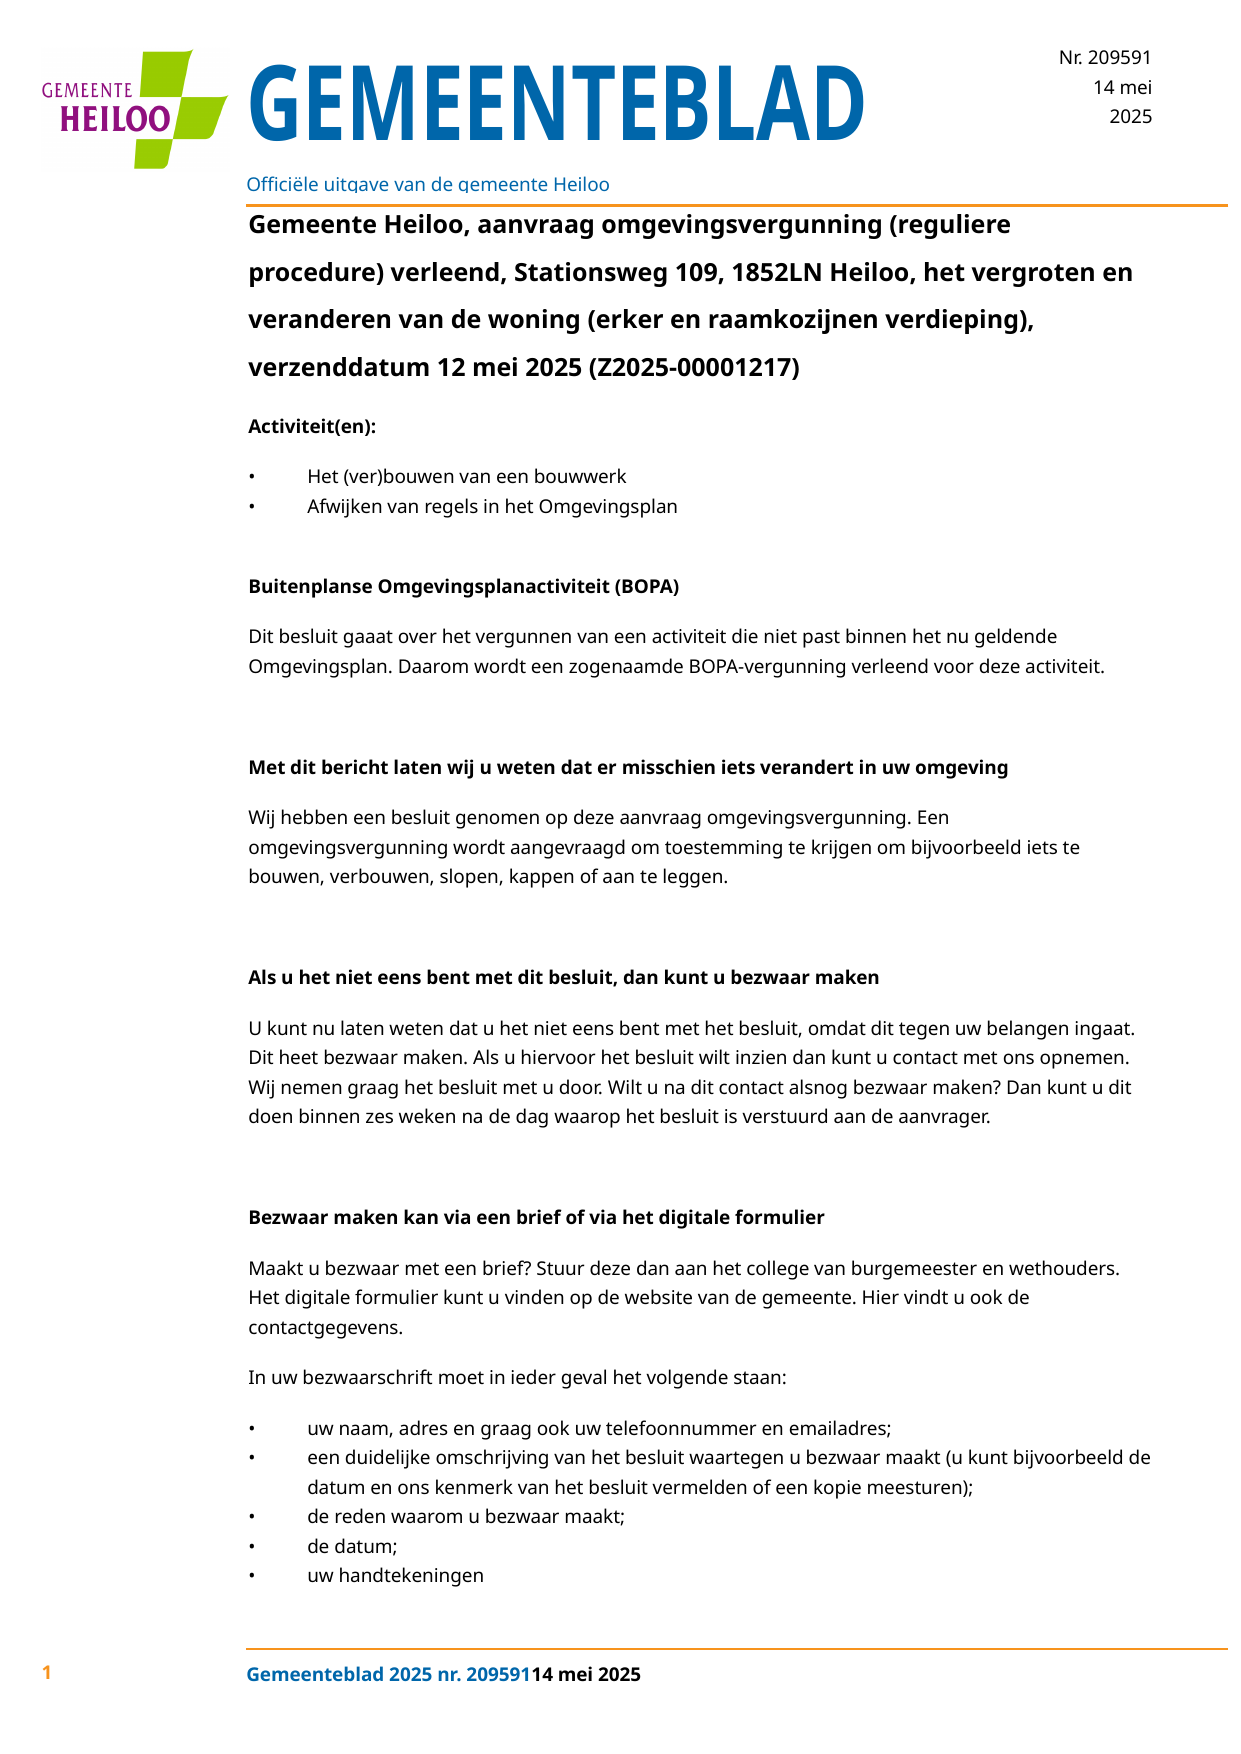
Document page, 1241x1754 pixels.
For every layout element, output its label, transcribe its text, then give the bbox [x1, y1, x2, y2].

list de reden waarom u bezwaar maakt; [248, 1503, 1152, 1529]
text U kunt nu laten weten dat u het niet eens bent met het besluit, omdat dit tegen uw belangen ingaat. Dit heet bezwaar maken. Als u hiervoor het besluit wilt inzien dan kunt u contact met ons opnemen. Wij nemen graag het besluit met u door. Wilt u na dit contact alsnog bezwaar maken? Dan kunt u dit doen binnen zes weken na de dag waarop het besluit is verstuurd aan de aanvrager. [248, 1015, 1152, 1129]
text Gemeente Heiloo, aanvraag omgevingsvergunning (reguliere procedure) verleend, Stationsweg 109, 1852LN Heiloo, het vergroten en veranderen van de woning (erker en raamkozijnen verdieping), verzenddatum 12 mei 2025 (Z2025-00001217) [248, 207, 1152, 384]
list de datum; [248, 1533, 1152, 1559]
text Buitenplanse Omgevingsplanactiviteit (BOPA) [248, 573, 1152, 599]
text Maakt u bezwaar met een brief? Stuur deze dan aan het college van burgemeester en wethouders. Het digitale formulier kunt u vinden op de website van de gemeente. Hier vindt u ook de contactgegevens. [248, 1255, 1152, 1340]
text Bezwaar maken kan via een brief of via het digitale formulier [248, 1204, 1152, 1230]
text Dit besluit gaaat over het vergunnen van een activiteit die niet past binnen het nu geldende Omgevingsplan. Daarom wordt een zogenaamde BOPA-vergunning verleend voor deze activiteit. [248, 623, 1152, 679]
text Activiteit(en): [248, 413, 1152, 439]
list Het (ver)bouwen van een bouwwerk [248, 463, 1152, 489]
list uw naam, adres en graag ook uw telefoonnummer en emailadres; [248, 1415, 1152, 1441]
text Als u het niet eens bent met dit besluit, dan kunt u bezwaar maken [248, 964, 1152, 990]
picture [41, 47, 231, 172]
list uw handtekeningen [248, 1563, 1152, 1588]
text In uw bezwaarschrift moet in ieder geval het volgende staan: [248, 1364, 1152, 1390]
list een duidelijke omschrijving van het besluit waartegen u bezwaar maakt (u kunt bijvoorbeeld de datum en ons kenmerk van het besluit vermelden of een kopie meesturen); [248, 1444, 1152, 1500]
list Afwijken van regels in het Omgevingsplan [248, 493, 1152, 519]
text Met dit bericht laten wij u weten dat er misschien iets verandert in uw omgeving [248, 754, 1152, 780]
text Wij hebben een besluit genomen op deze aanvraag omgevingsvergunning. Een omgevingsvergunning wordt aangevraagd om toestemming te krijgen om bijvoorbeeld iets te bouwen, verbouwen, slopen, kappen of aan te leggen. [248, 804, 1152, 889]
